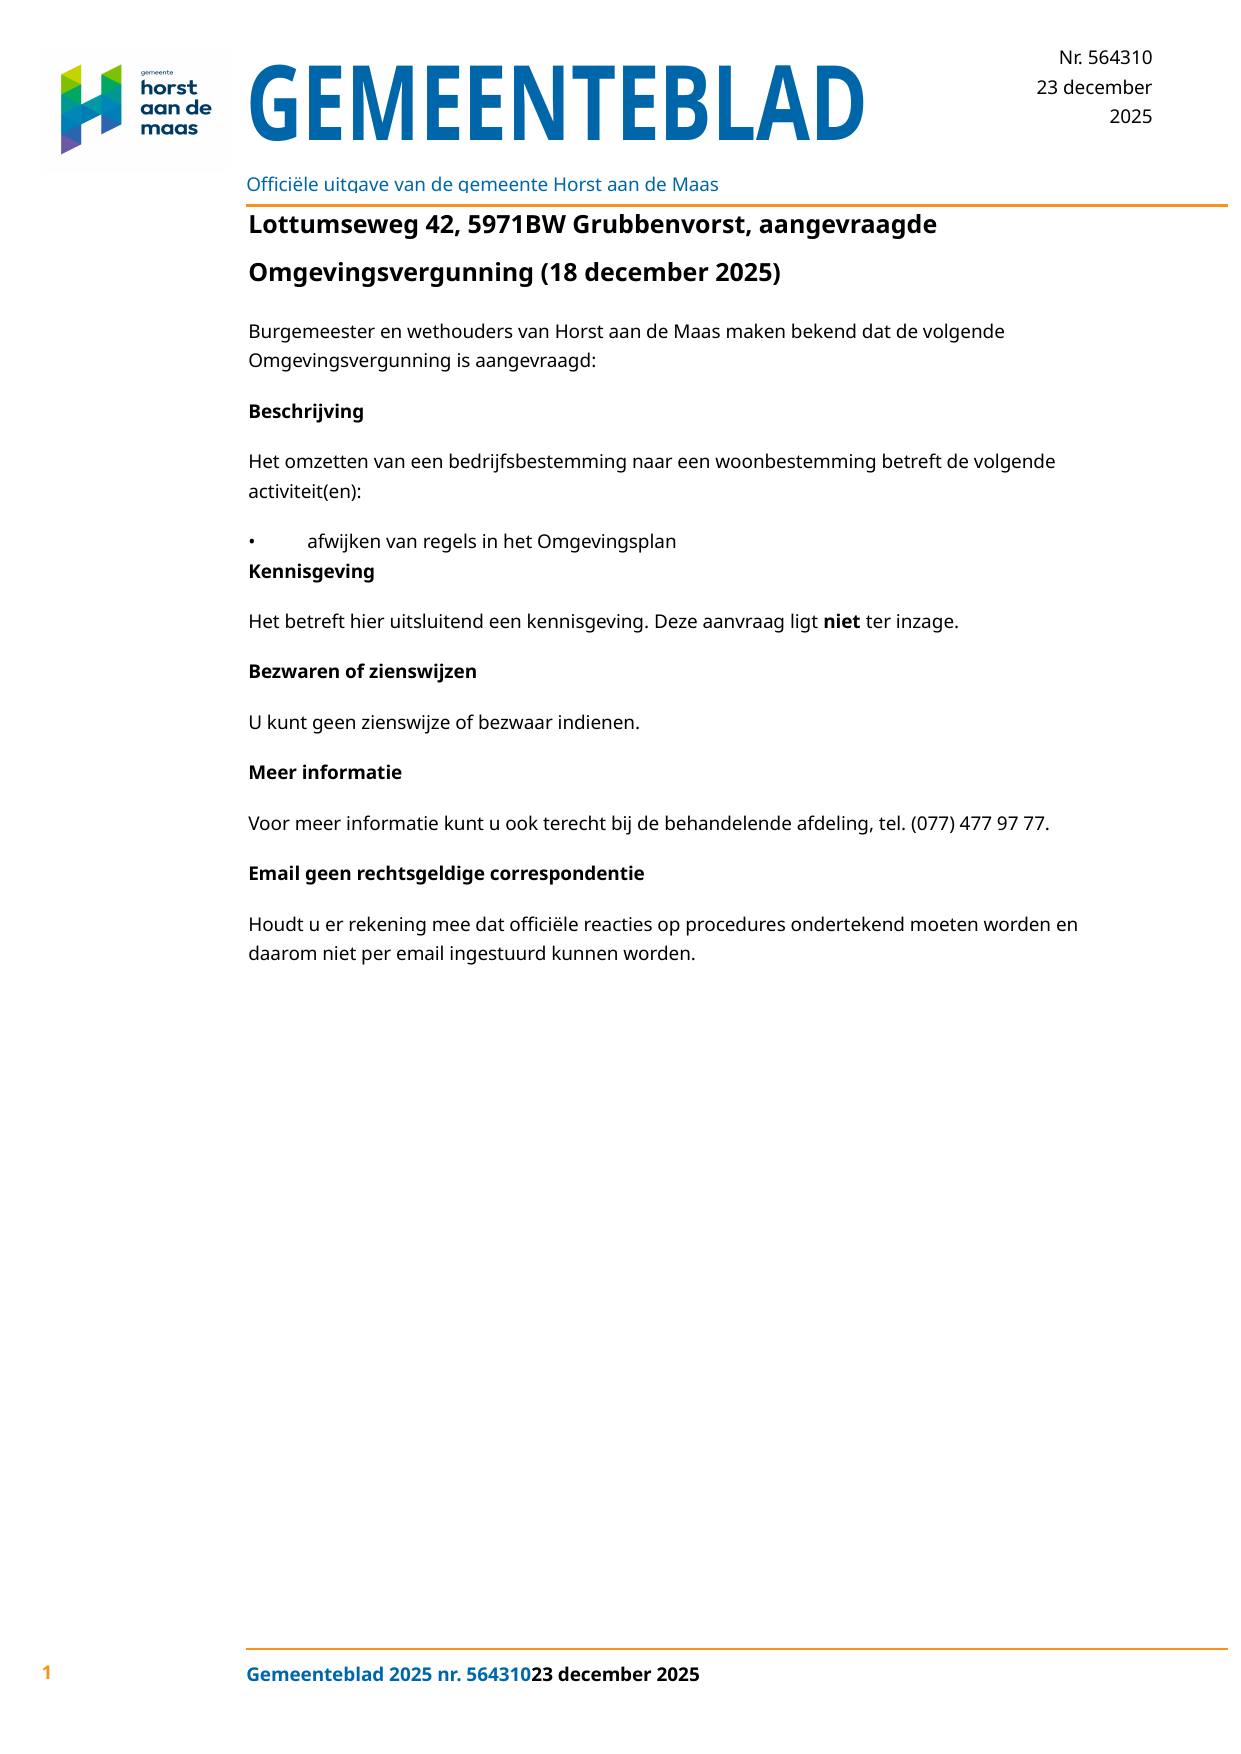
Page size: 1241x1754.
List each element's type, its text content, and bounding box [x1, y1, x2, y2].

text Houdt u er rekening mee dat officiële reacties op procedures ondertekend moeten worden en daarom niet per email ingestuurd kunnen worden. [248, 911, 1152, 966]
picture [41, 47, 231, 172]
text Beschrijving [248, 398, 1152, 424]
text U kunt geen zienswijze of bezwaar indienen. [248, 709, 1152, 735]
text Het omzetten van een bedrijfsbestemming naar een woonbestemming betreft de volgende activiteit(en): [248, 448, 1152, 504]
text Burgemeester en wethouders van Horst aan de Maas maken bekend dat de volgende Omgevingsvergunning is aangevraagd: [248, 318, 1152, 373]
text Voor meer informatie kunt u ook terecht bij de behandelende afdeling, tel. (077) 477 97 77. [248, 810, 1152, 836]
text Het betreft hier uitsluitend een kennisgeving. Deze aanvraag ligt niet ter inzage. [248, 608, 1152, 634]
list afwijken van regels in het Omgevingsplan [248, 528, 1152, 554]
text Lottumseweg 42, 5971BW Grubbenvorst, aangevraagde Omgevingsvergunning (18 december 2025) [248, 207, 1152, 288]
text Bezwaren of zienswijzen [248, 659, 1152, 684]
text Meer informatie [248, 759, 1152, 785]
text Email geen rechtsgeldige correspondentie [248, 860, 1152, 886]
text Kennisgeving [248, 558, 1152, 584]
